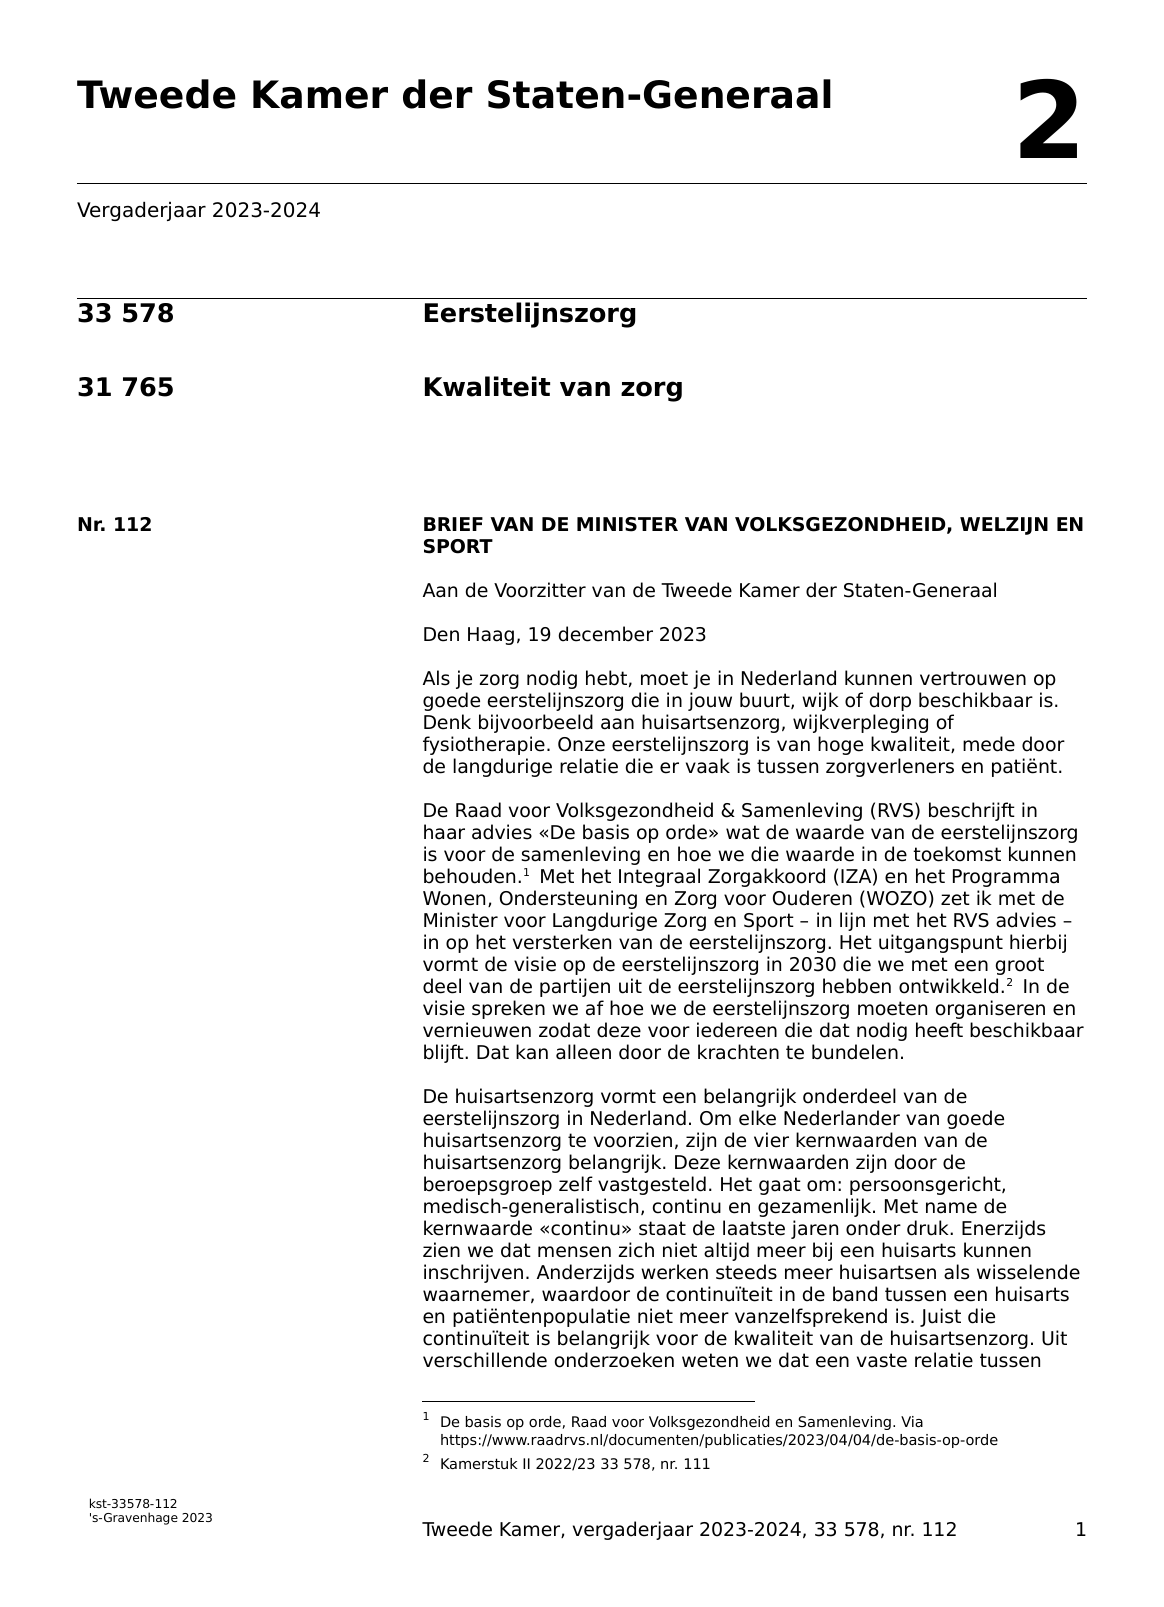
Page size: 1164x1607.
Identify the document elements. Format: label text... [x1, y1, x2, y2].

text kst-33578-112 [88, 1497, 323, 1511]
table_cell Vergaderjaar 2023-2024 [77, 184, 1087, 298]
subtitle 33 578 Eerstelijnszorg [77, 299, 1087, 329]
text Kamerstuk II 2022/23 33 578, nr. 111 [422, 1452, 1087, 1474]
text Den Haag, 19 december 2023 [422, 624, 1087, 646]
subtitle 31 765 Kwaliteit van zorg [77, 373, 1087, 403]
text Als je zorg nodig hebt, moet je in Nederland kunnen vertrouwen op goede eerstelijnszorg die in jouw buurt, wijk of dorp beschikbaar is. Denk bijvoorbeeld aan huisartsenzorg, wijkverpleging of fysiotherapie. Onze eerstelijnszorg is van hoge kwaliteit, mede door de langdurige relatie die er vaak is tussen zorgverleners en patiënt. [422, 668, 1087, 778]
text De Raad voor Volksgezondheid & Samenleving (RVS) beschrijft in haar advies «De basis op orde» wat de waarde van de eerstelijnszorg is voor de samenleving en hoe we die waarde in de toekomst kunnen behouden. Met het Integraal Zorgakkoord (IZA) en het Programma Wonen, Ondersteuning en Zorg voor Ouderen (WOZO) zet ik met de Minister voor Langdurige Zorg en Sport – in lijn met het RVS advies – in op het versterken van de eerstelijnszorg. Het uitgangspunt hierbij vormt de visie op de eerstelijnszorg in 2030 die we met een groot deel van de partijen uit de eerstelijnszorg hebben ontwikkeld. In de visie spreken we af hoe we de eerstelijnszorg moeten organiseren en vernieuwen zodat deze voor iedereen die dat nodig heeft beschikbaar blijft. Dat kan alleen door de krachten te bundelen. [422, 800, 1087, 1064]
text De basis op orde, Raad voor Volksgezondheid en Samenleving. Via https://www.raadrvs.nl/documenten/publicaties/2023/04/04/de-basis-op-orde [422, 1410, 1087, 1449]
text De huisartsenzorg vormt een belangrijk onderdeel van de eerstelijnszorg in Nederland. Om elke Nederlander van goede huisartsenzorg te voorzien, zijn de vier kernwaarden van de huisartsenzorg belangrijk. Deze kernwaarden zijn door de beroepsgroep zelf vastgesteld. Het gaat om: persoonsgericht, medisch-generalistisch, continu en gezamenlijk. Met name de kernwaarde «continu» staat de laatste jaren onder druk. Enerzijds zien we dat mensen zich niet altijd meer bij een huisarts kunnen inschrijven. Anderzijds werken steeds meer huisartsen als wisselende waarnemer, waardoor de continuïteit in de band tussen een huisarts en patiëntenpopulatie niet meer vanzelfsprekend is. Juist die continuïteit is belangrijk voor de kwaliteit van de huisartsenzorg. Uit verschillende onderzoeken weten we dat een vaste relatie tussen [422, 1086, 1087, 1372]
text 's-Gravenhage 2023 [88, 1511, 323, 1525]
text Aan de Voorzitter van de Tweede Kamer der Staten-Generaal [422, 580, 1087, 602]
subtitle Nr. 112 BRIEF VAN DE MINISTER VAN VOLKSGEZONDHEID, WELZIJN EN SPORT [77, 514, 1087, 558]
table_header 2 [886, 59, 1087, 183]
table_header Tweede Kamer der Staten-Generaal [77, 59, 886, 183]
